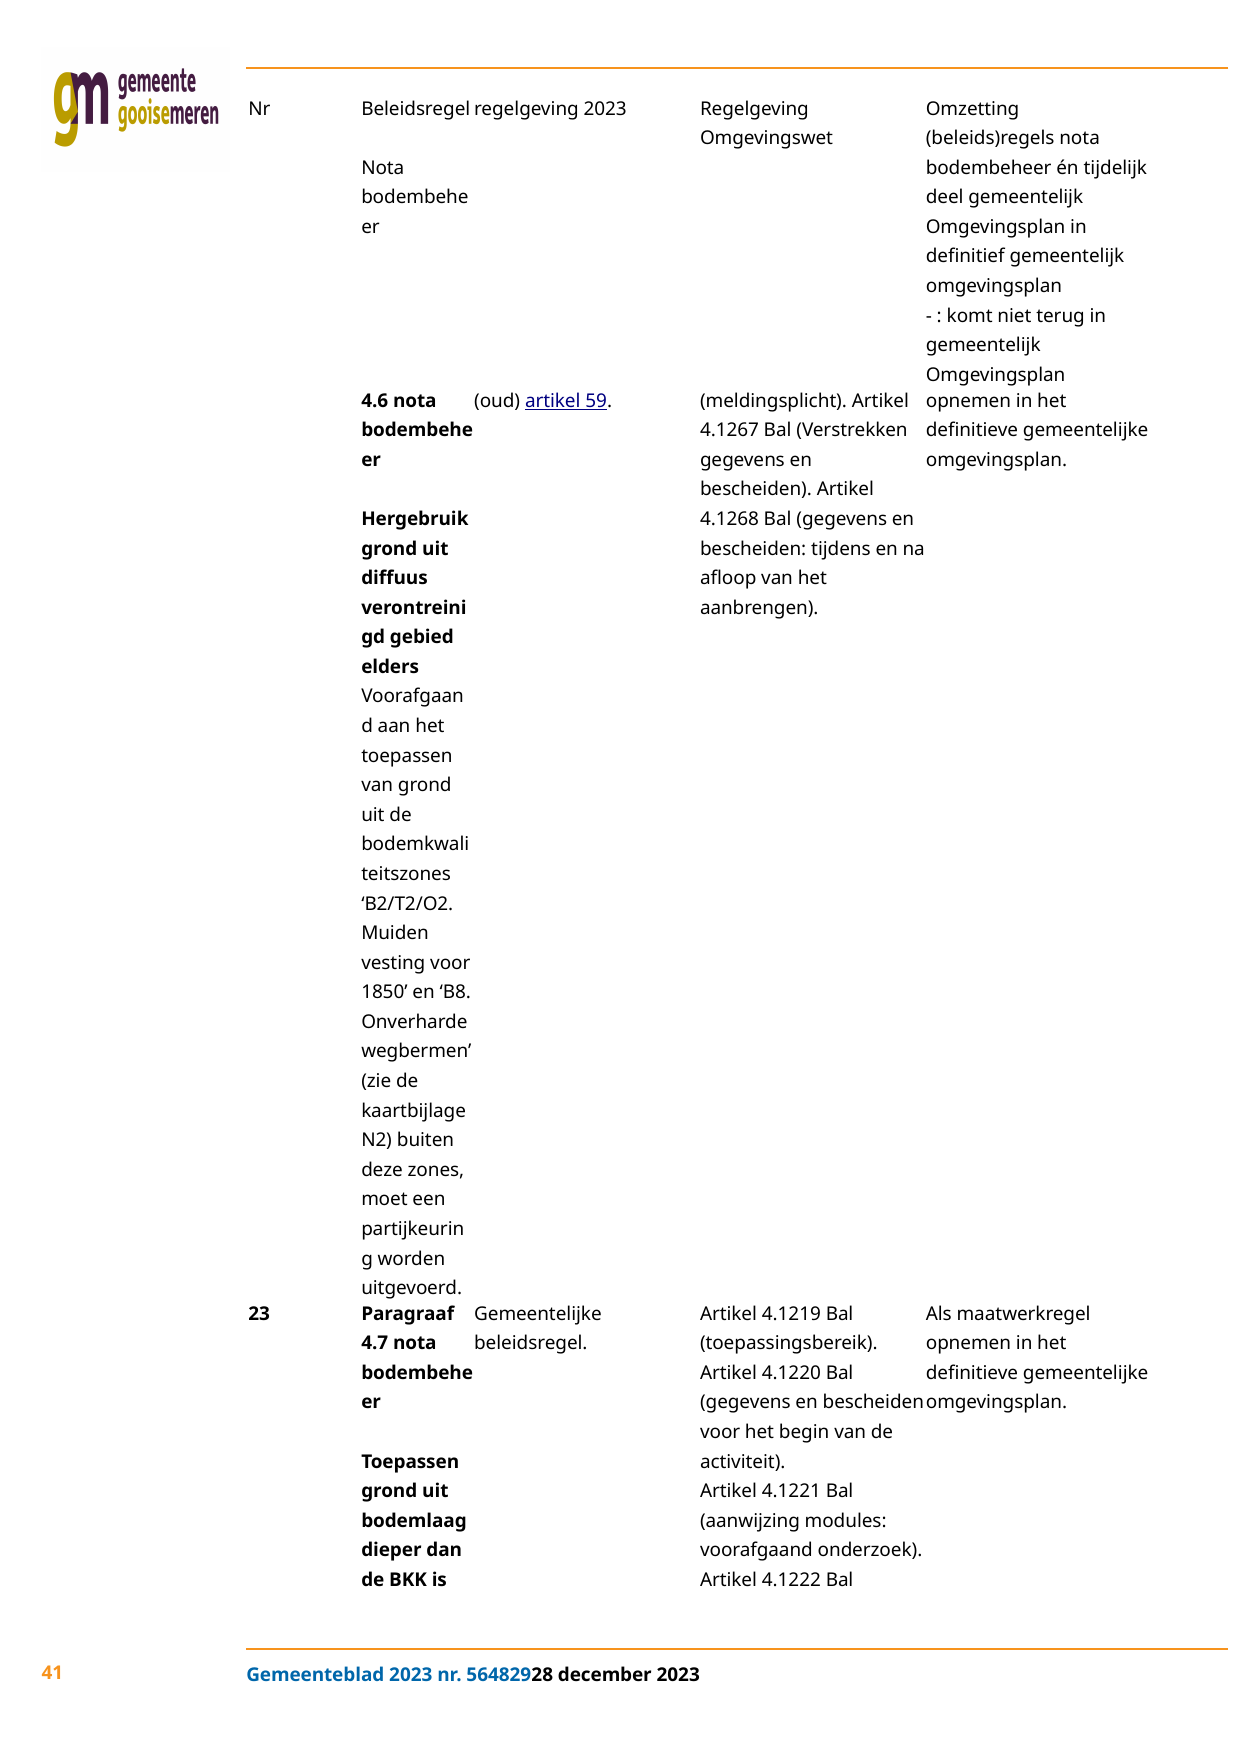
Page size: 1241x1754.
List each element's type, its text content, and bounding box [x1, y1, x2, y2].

table_header Regelgeving Omgevingswet [700, 95, 926, 387]
table_cell Artikel 4.1219 Bal (toepassingsbereik). Artikel 4.1220 Bal (gegevens en bescheiden voor het begin van de activiteit). Artikel 4.1221 Bal (aanwijzing modules: voorafgaand onderzoek). Artikel 4.1222 Bal [700, 1300, 926, 1592]
table_header Omzetting (beleids)regels nota bodembeheer én tijdelijk deel gemeentelijk Omgevingsplan in definitief gemeentelijk omgevingsplan - : komt niet terug in gemeentelijk Omgevingsplan [926, 95, 1152, 387]
table_cell Gemeentelijke beleidsregel. [474, 1300, 700, 1592]
table_header Nr [248, 95, 361, 387]
picture [41, 47, 231, 172]
table_cell 4.6 nota bodembeheer Hergebruik grond uit diffuus verontreinigd gebied elders Voorafgaand aan het toepassen van grond uit de bodemkwaliteitszones ‘B2/T2/O2. Muiden vesting voor 1850’ en ‘B8. Onverharde wegbermen’ (zie de kaartbijlage N2) buiten deze zones, moet een partijkeuring worden uitgevoerd. [361, 387, 474, 1300]
table_cell 23 [248, 1300, 361, 1592]
table_header regelgeving 2023 [474, 95, 700, 387]
table_header Beleidsregel Nota bodembeheer [361, 95, 474, 387]
table_cell (meldingsplicht). Artikel 4.1267 Bal (Verstrekken gegevens en bescheiden). Artikel 4.1268 Bal (gegevens en bescheiden: tijdens en na afloop van het aanbrengen). [700, 387, 926, 1300]
table_cell (oud) artikel 59. [474, 387, 700, 1300]
table_cell Als maatwerkregel opnemen in het definitieve gemeentelijke omgevingsplan. [926, 1300, 1152, 1592]
table_cell opnemen in het definitieve gemeentelijke omgevingsplan. [926, 387, 1152, 1300]
table_cell Paragraaf 4.7 nota bodembeheer Toepassen grond uit bodemlaag dieper dan de BKK is [361, 1300, 474, 1592]
table_cell [248, 387, 361, 1300]
